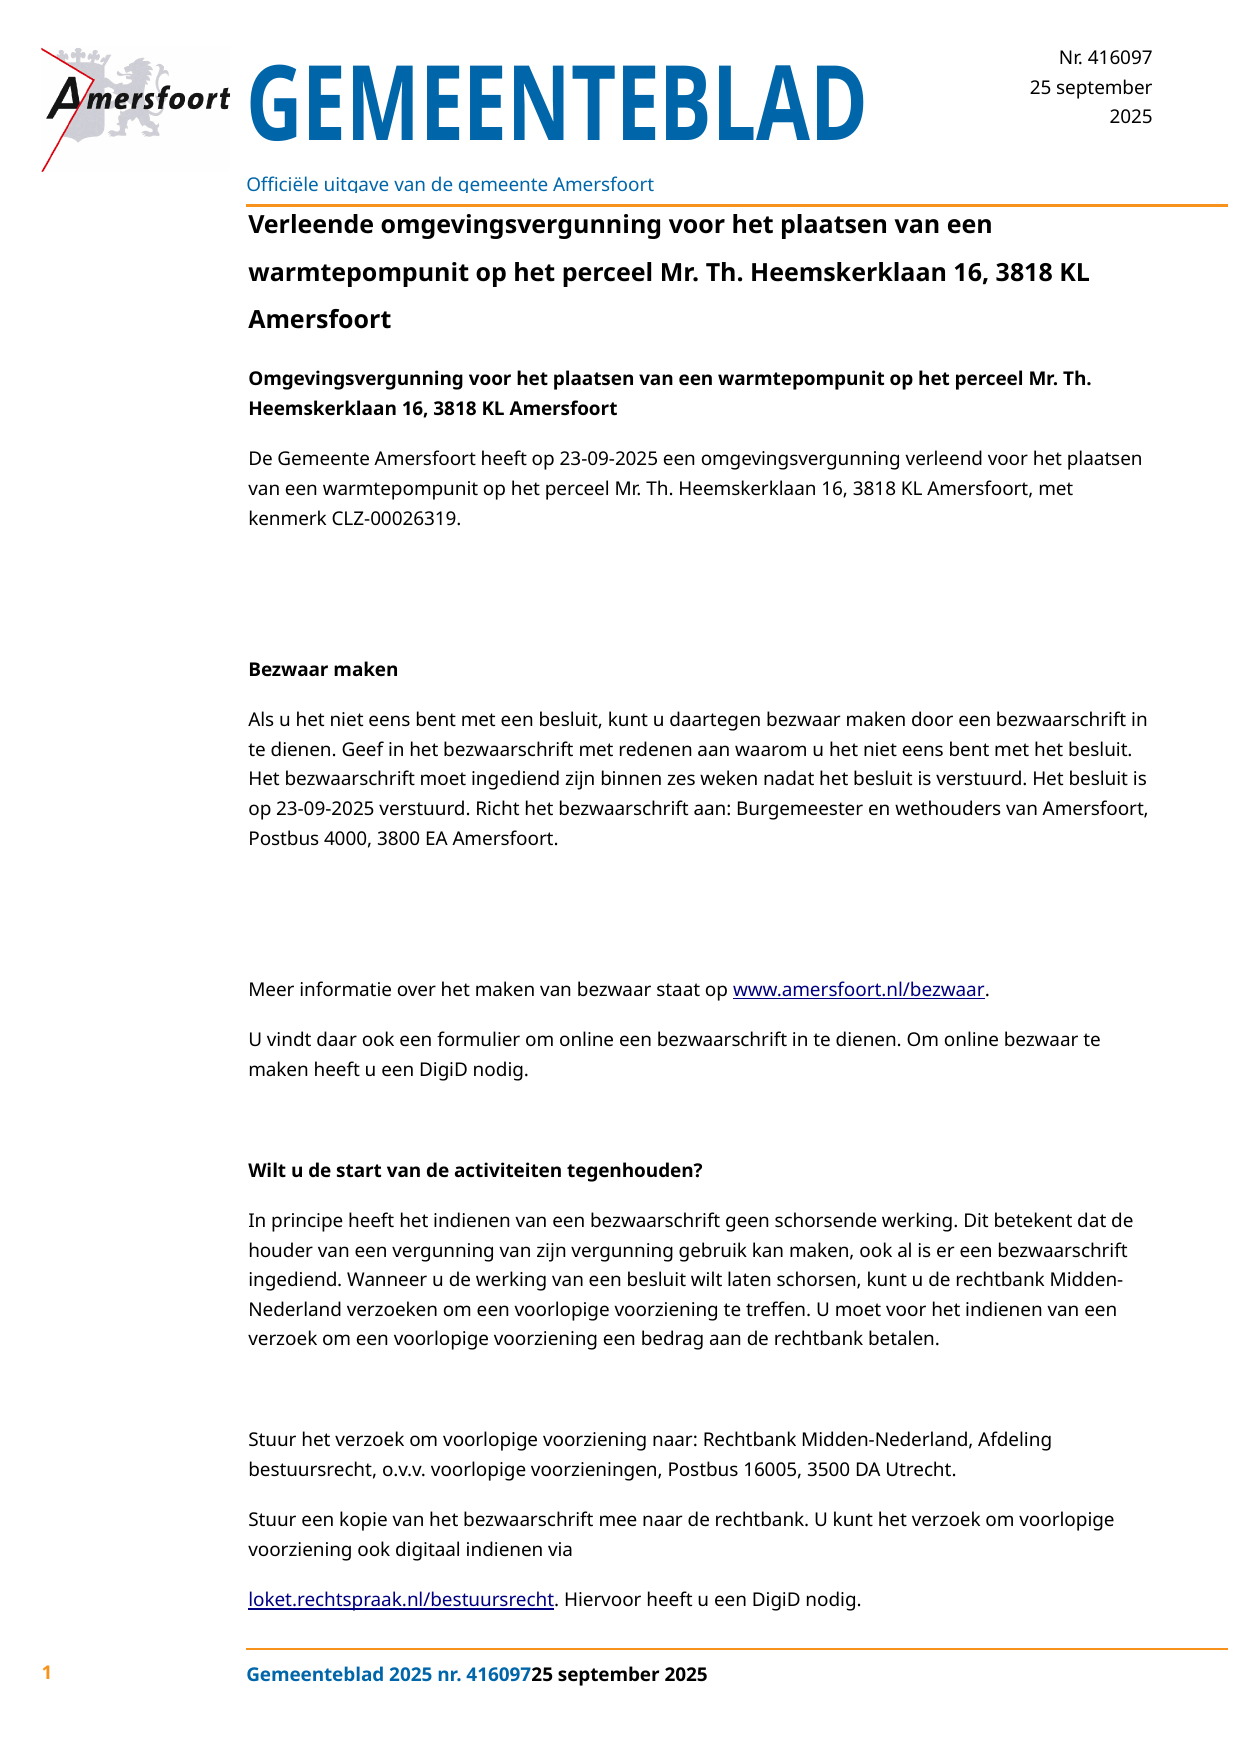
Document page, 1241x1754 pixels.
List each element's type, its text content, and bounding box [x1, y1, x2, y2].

text U vindt daar ook een formulier om online een bezwaarschrift in te dienen. Om online bezwaar te maken heeft u een DigiD nodig. [248, 1026, 1152, 1082]
text De Gemeente Amersfoort heeft op 23-09-2025 een omgevingsvergunning verleend voor het plaatsen van een warmtepompunit op het perceel Mr. Th. Heemskerklaan 16, 3818 KL Amersfoort, met kenmerk CLZ-00026319. [248, 446, 1152, 530]
text Wilt u de start van de activiteiten tegenhouden? [248, 1157, 1152, 1182]
text Meer informatie over het maken van bezwaar staat op www.amersfoort.nl/bezwaar. [248, 976, 1152, 1002]
picture [41, 47, 231, 172]
text Verleende omgevingsvergunning voor het plaatsen van een warmtepompunit op het perceel Mr. Th. Heemskerklaan 16, 3818 KL Amersfoort [248, 207, 1152, 336]
text Bezwaar maken [248, 656, 1152, 682]
text Stuur een kopie van het bezwaarschrift mee naar de rechtbank. U kunt het verzoek om voorlopige voorziening ook digitaal indienen via [248, 1506, 1152, 1562]
text Als u het niet eens bent met een besluit, kunt u daartegen bezwaar maken door een bezwaarschrift in te dienen. Geef in het bezwaarschrift met redenen aan waarom u het niet eens bent met het besluit. Het bezwaarschrift moet ingediend zijn binnen zes weken nadat het besluit is verstuurd. Het besluit is op 23-09-2025 verstuurd. Richt het bezwaarschrift aan: Burgemeester en wethouders van Amersfoort, Postbus 4000, 3800 EA Amersfoort. [248, 706, 1152, 850]
text loket.rechtspraak.nl/bestuursrecht. Hiervoor heeft u een DigiD nodig. [248, 1586, 1152, 1612]
text Omgevingsvergunning voor het plaatsen van een warmtepompunit op het perceel Mr. Th. Heemskerklaan 16, 3818 KL Amersfoort [248, 366, 1152, 421]
text Stuur het verzoek om voorlopige voorziening naar: Rechtbank Midden-Nederland, Afdeling bestuursrecht, o.v.v. voorlopige voorzieningen, Postbus 16005, 3500 DA Utrecht. [248, 1426, 1152, 1482]
text In principe heeft het indienen van een bezwaarschrift geen schorsende werking. Dit betekent dat de houder van een vergunning van zijn vergunning gebruik kan maken, ook al is er een bezwaarschrift ingediend. Wanneer u de werking van een besluit wilt laten schorsen, kunt u de rechtbank Midden-Nederland verzoeken om een voorlopige voorziening te treffen. U moet voor het indienen van een verzoek om een voorlopige voorziening een bedrag aan de rechtbank betalen. [248, 1207, 1152, 1351]
